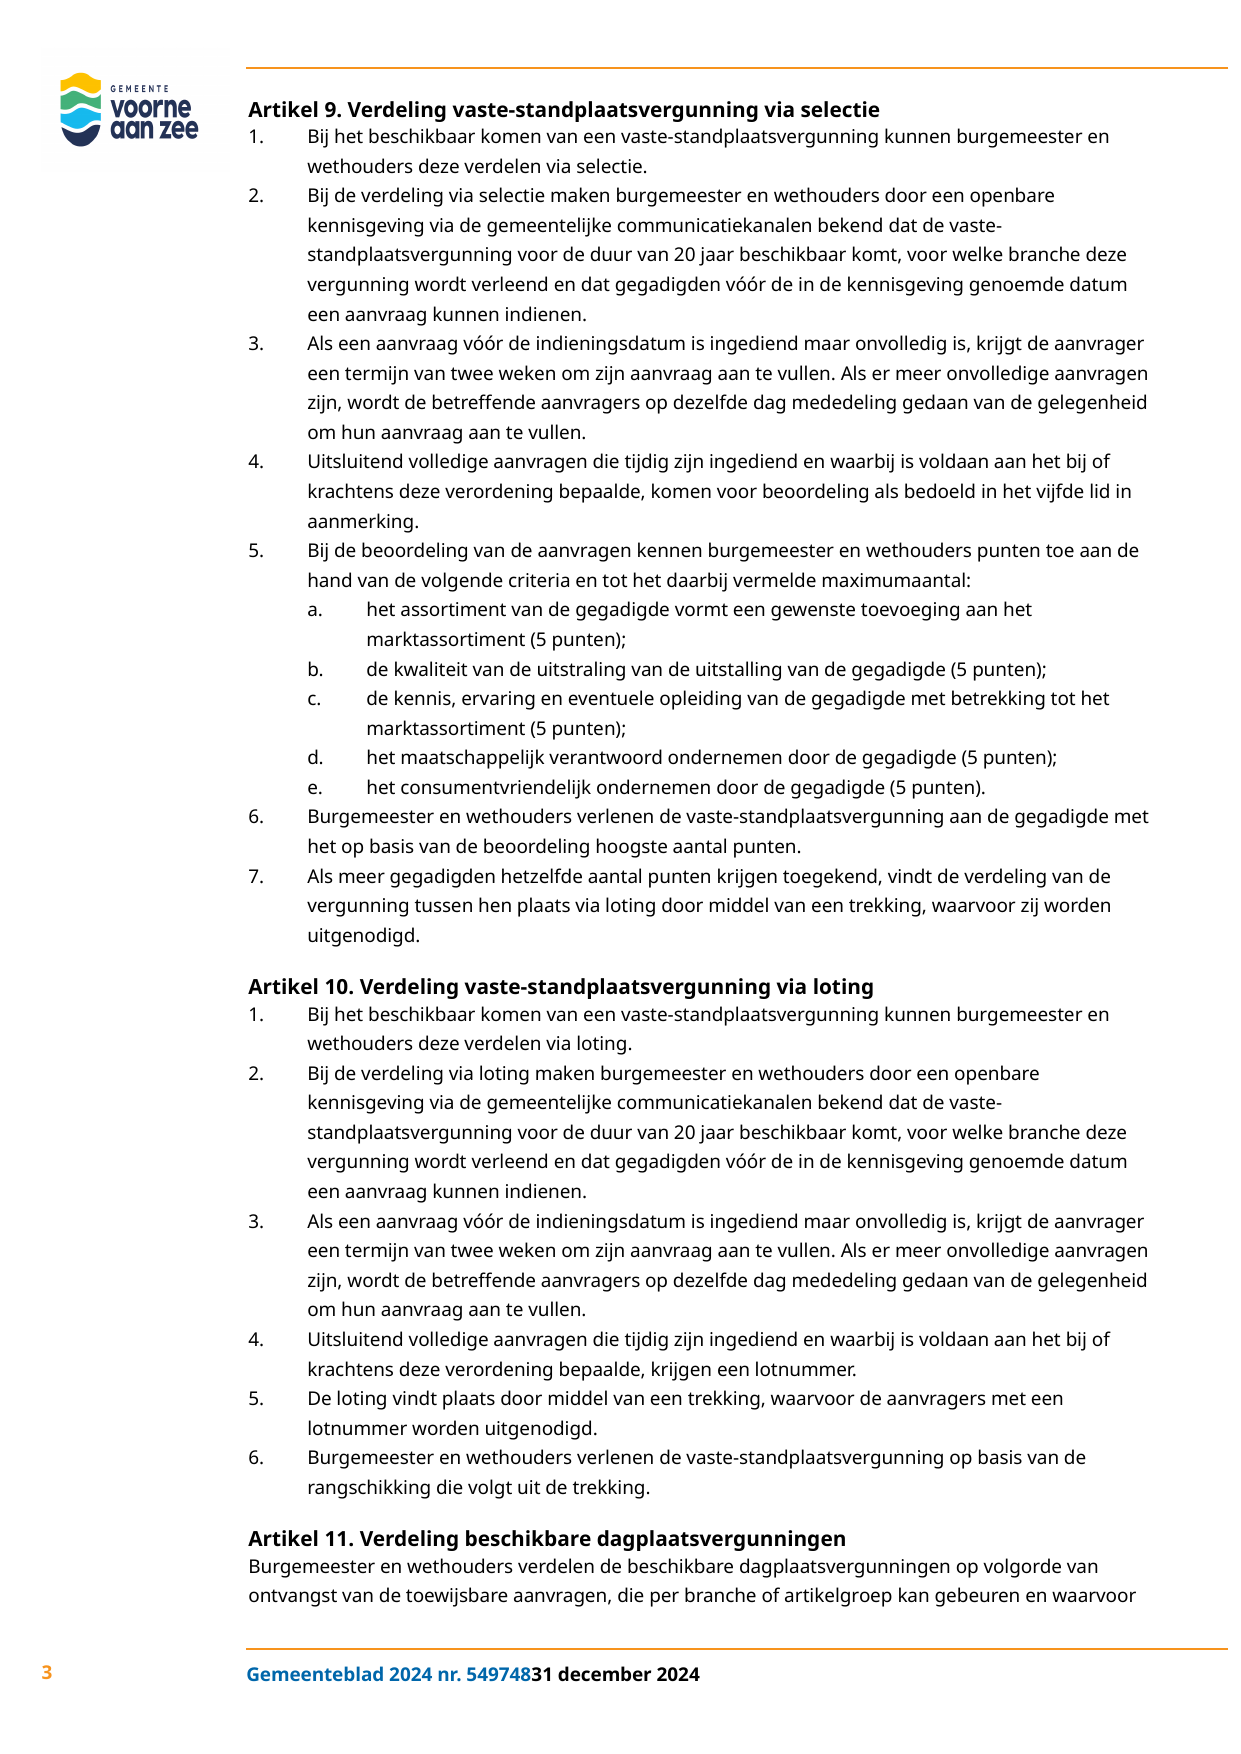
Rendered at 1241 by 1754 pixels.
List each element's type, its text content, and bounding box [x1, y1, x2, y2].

list Als een aanvraag vóór de indieningsdatum is ingediend maar onvolledig is, krijgt de aanvrager een termijn van twee weken om zijn aanvraag aan te vullen. Als er meer onvolledige aanvragen zijn, wordt de betreffende aanvragers op dezelfde dag mededeling gedaan van de gelegenheid om hun aanvraag aan te vullen. [248, 330, 1152, 445]
list Als een aanvraag vóór de indieningsdatum is ingediend maar onvolledig is, krijgt de aanvrager een termijn van twee weken om zijn aanvraag aan te vullen. Als er meer onvolledige aanvragen zijn, wordt de betreffende aanvragers op dezelfde dag mededeling gedaan van de gelegenheid om hun aanvraag aan te vullen. [248, 1208, 1152, 1322]
list Burgemeester en wethouders verlenen de vaste-standplaatsvergunning op basis van de rangschikking die volgt uit de trekking. [248, 1444, 1152, 1500]
list Burgemeester en wethouders verlenen de vaste-standplaatsvergunning aan de gegadigde met het op basis van de beoordeling hoogste aantal punten. [248, 804, 1152, 859]
text Artikel 11. Verdeling beschikbare dagplaatsvergunningen [248, 1524, 1152, 1553]
text Artikel 9. Verdeling vaste-standplaatsvergunning via selectie [248, 95, 1152, 123]
list Uitsluitend volledige aanvragen die tijdig zijn ingediend en waarbij is voldaan aan het bij of krachtens deze verordening bepaalde, krijgen een lotnummer. [248, 1326, 1152, 1382]
list Bij de verdeling via selectie maken burgemeester en wethouders door een openbare kennisgeving via de gemeentelijke communicatiekanalen bekend dat de vaste-standplaatsvergunning voor de duur van 20 jaar beschikbaar komt, voor welke branche deze vergunning wordt verleend en dat gegadigden vóór de in de kennisgeving genoemde datum een aanvraag kunnen indienen. [248, 182, 1152, 326]
list het assortiment van de gegadigde vormt een gewenste toevoeging aan het marktassortiment (5 punten); [307, 597, 1152, 652]
list Bij de beoordeling van de aanvragen kennen burgemeester en wethouders punten toe aan de hand van de volgende criteria en tot het daarbij vermelde maximumaantal: [248, 537, 1152, 593]
list Bij de verdeling via loting maken burgemeester en wethouders door een openbare kennisgeving via de gemeentelijke communicatiekanalen bekend dat de vaste-standplaatsvergunning voor de duur van 20 jaar beschikbaar komt, voor welke branche deze vergunning wordt verleend en dat gegadigden vóór de in de kennisgeving genoemde datum een aanvraag kunnen indienen. [248, 1060, 1152, 1204]
picture [41, 47, 231, 172]
list het consumentvriendelijk ondernemen door de gegadigde (5 punten). [307, 774, 1152, 800]
list Als meer gegadigden hetzelfde aantal punten krijgen toegekend, vindt de verdeling van de vergunning tussen hen plaats via loting door middel van een trekking, waarvoor zij worden uitgenodigd. [248, 863, 1152, 948]
list Uitsluitend volledige aanvragen die tijdig zijn ingediend en waarbij is voldaan aan het bij of krachtens deze verordening bepaalde, komen voor beoordeling als bedoeld in het vijfde lid in aanmerking. [248, 449, 1152, 533]
list de kwaliteit van de uitstraling van de uitstalling van de gegadigde (5 punten); [307, 656, 1152, 681]
list Bij het beschikbaar komen van een vaste-standplaatsvergunning kunnen burgemeester en wethouders deze verdelen via loting. [248, 1001, 1152, 1056]
list De loting vindt plaats door middel van een trekking, waarvoor de aanvragers met een lotnummer worden uitgenodigd. [248, 1385, 1152, 1441]
list Bij het beschikbaar komen van een vaste-standplaatsvergunning kunnen burgemeester en wethouders deze verdelen via selectie. [248, 123, 1152, 178]
list het maatschappelijk verantwoord ondernemen door de gegadigde (5 punten); [307, 744, 1152, 770]
text Artikel 10. Verdeling vaste-standplaatsvergunning via loting [248, 972, 1152, 1001]
text Burgemeester en wethouders verdelen de beschikbare dagplaatsvergunningen op volgorde van ontvangst van de toewijsbare aanvragen, die per branche of artikelgroep kan gebeuren en waarvoor [248, 1553, 1152, 1608]
list de kennis, ervaring en eventuele opleiding van de gegadigde met betrekking tot het marktassortiment (5 punten); [307, 685, 1152, 741]
